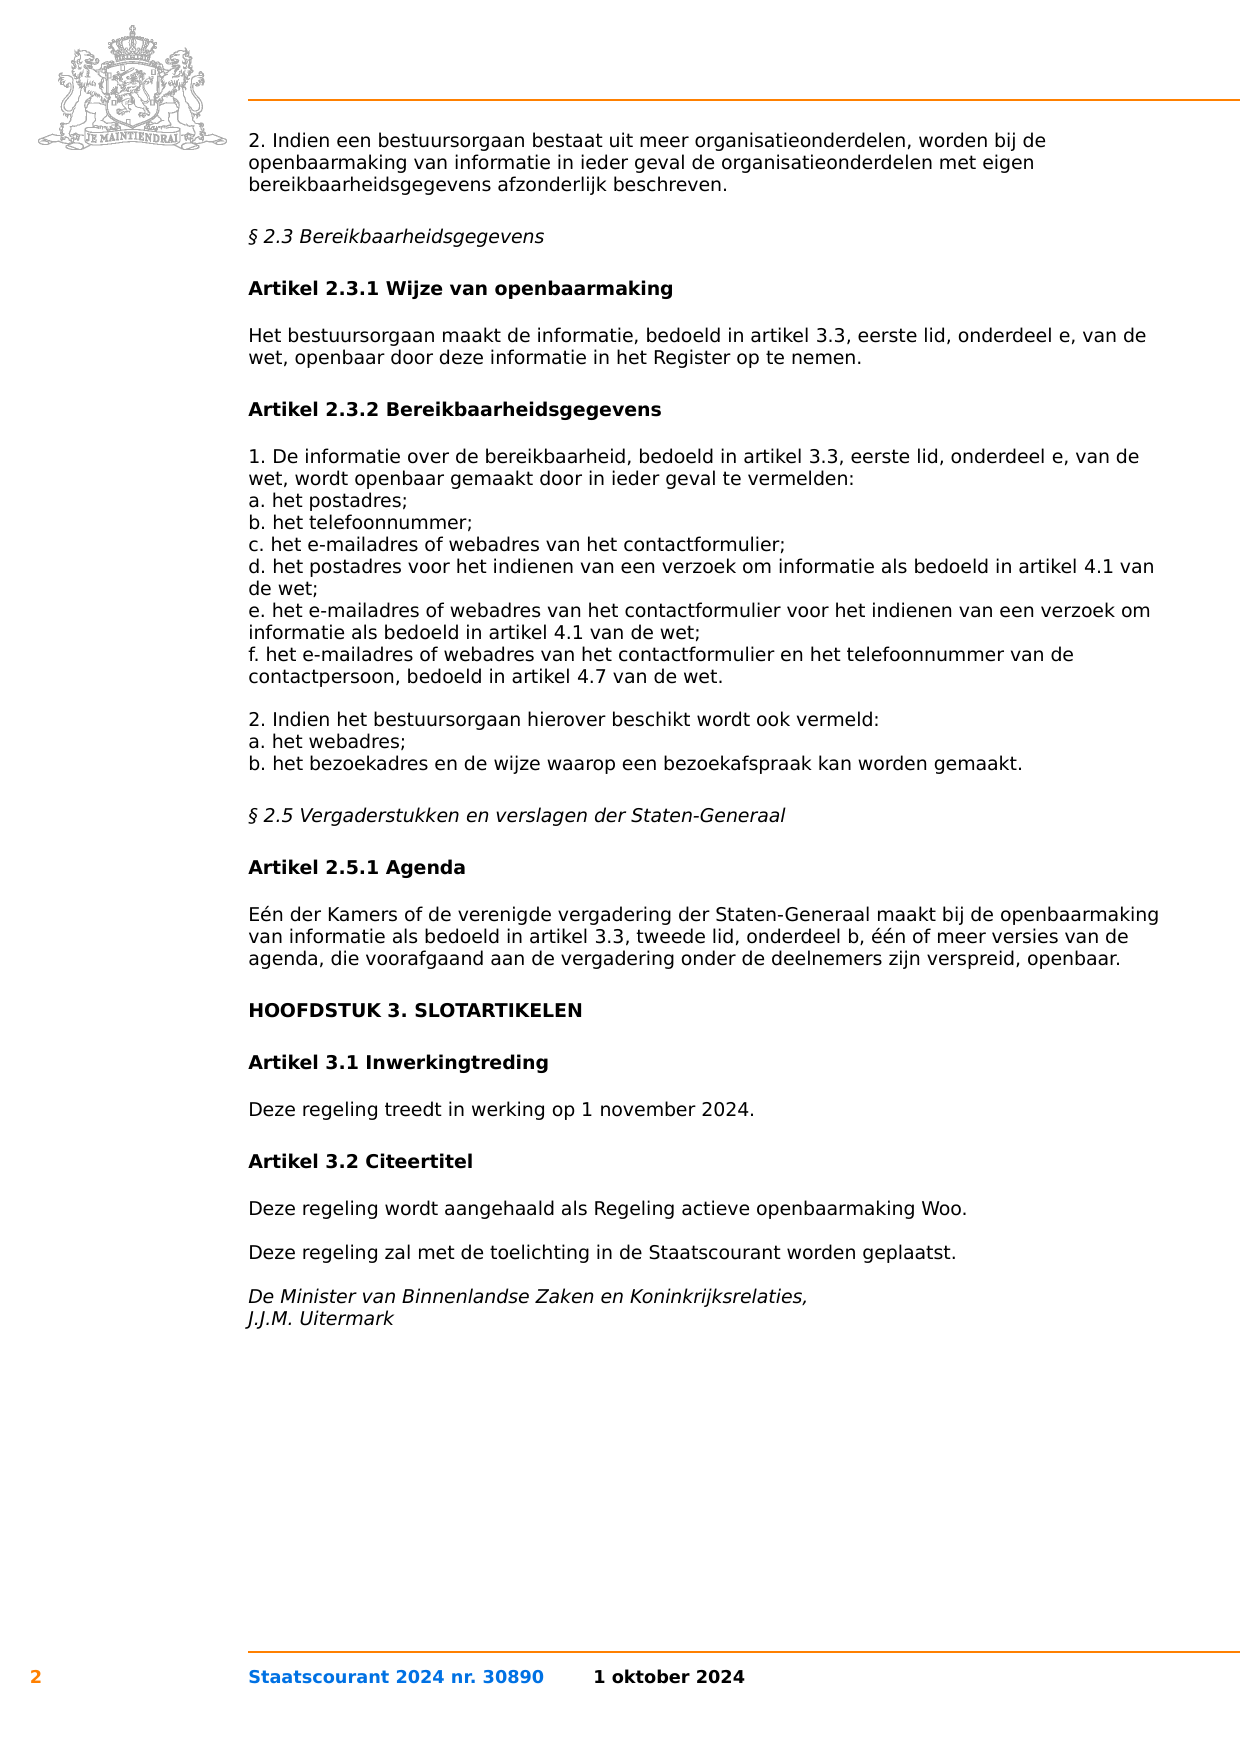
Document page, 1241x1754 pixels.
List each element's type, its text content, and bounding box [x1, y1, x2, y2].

text Deze regeling wordt aangehaald als Regeling actieve openbaarmaking Woo. [248, 1198, 1163, 1220]
text e. het e-mailadres of webadres van het contactformulier voor het indienen van een verzoek om informatie als bedoeld in artikel 4.1 van de wet; [248, 599, 1163, 643]
subtitle Artikel 3.2 Citeertitel [248, 1151, 1163, 1173]
text d. het postadres voor het indienen van een verzoek om informatie als bedoeld in artikel 4.1 van de wet; [248, 556, 1163, 599]
subtitle Artikel 3.1 Inwerkingtreding [248, 1052, 1163, 1074]
text Het bestuursorgaan maakt de informatie, bedoeld in artikel 3.3, eerste lid, onderdeel e, van de wet, openbaar door deze informatie in het Register op te nemen. [248, 325, 1163, 369]
subtitle Artikel 2.3.1 Wijze van openbaarmaking [248, 278, 1163, 300]
subtitle Artikel 2.3.2 Bereikbaarheidsgegevens [248, 399, 1163, 421]
text Deze regeling treedt in werking op 1 november 2024. [248, 1099, 1163, 1121]
text c. het e-mailadres of webadres van het contactformulier; [248, 534, 1163, 556]
text 2. Indien het bestuursorgaan hierover beschikt wordt ook vermeld: [248, 709, 1163, 731]
text De Minister van Binnenlandse Zaken en Koninkrijksrelaties, J.J.M. Uitermark [248, 1286, 1163, 1330]
text a. het webadres; [248, 731, 1163, 753]
text 1. De informatie over de bereikbaarheid, bedoeld in artikel 3.3, eerste lid, onderdeel e, van de wet, wordt openbaar gemaakt door in ieder geval te vermelden: [248, 446, 1163, 490]
subtitle HOOFDSTUK 3. SLOTARTIKELEN [248, 1000, 1163, 1022]
subtitle Artikel 2.5.1 Agenda [248, 857, 1163, 879]
text b. het bezoekadres en de wijze waarop een bezoekafspraak kan worden gemaakt. [248, 753, 1163, 775]
text Eén der Kamers of de verenigde vergadering der Staten-Generaal maakt bij de openbaarmaking van informatie als bedoeld in artikel 3.3, tweede lid, onderdeel b, één of meer versies van de agenda, die voorafgaand aan de vergadering onder de deelnemers zijn verspreid, openbaar. [248, 904, 1163, 970]
text f. het e-mailadres of webadres van het contactformulier en het telefoonnummer van de contactpersoon, bedoeld in artikel 4.7 van de wet. [248, 643, 1163, 687]
picture [38, 25, 227, 150]
text 2. Indien een bestuursorgaan bestaat uit meer organisatieonderdelen, worden bij de openbaarmaking van informatie in ieder geval de organisatieonderdelen met eigen bereikbaarheidsgegevens afzonderlijk beschreven. [248, 130, 1163, 196]
subtitle § 2.3 Bereikbaarheidsgegevens [248, 226, 1163, 248]
text b. het telefoonnummer; [248, 512, 1163, 534]
subtitle § 2.5 Vergaderstukken en verslagen der Staten-Generaal [248, 805, 1163, 827]
text a. het postadres; [248, 490, 1163, 512]
text Deze regeling zal met de toelichting in de Staatscourant worden geplaatst. [248, 1242, 1163, 1264]
